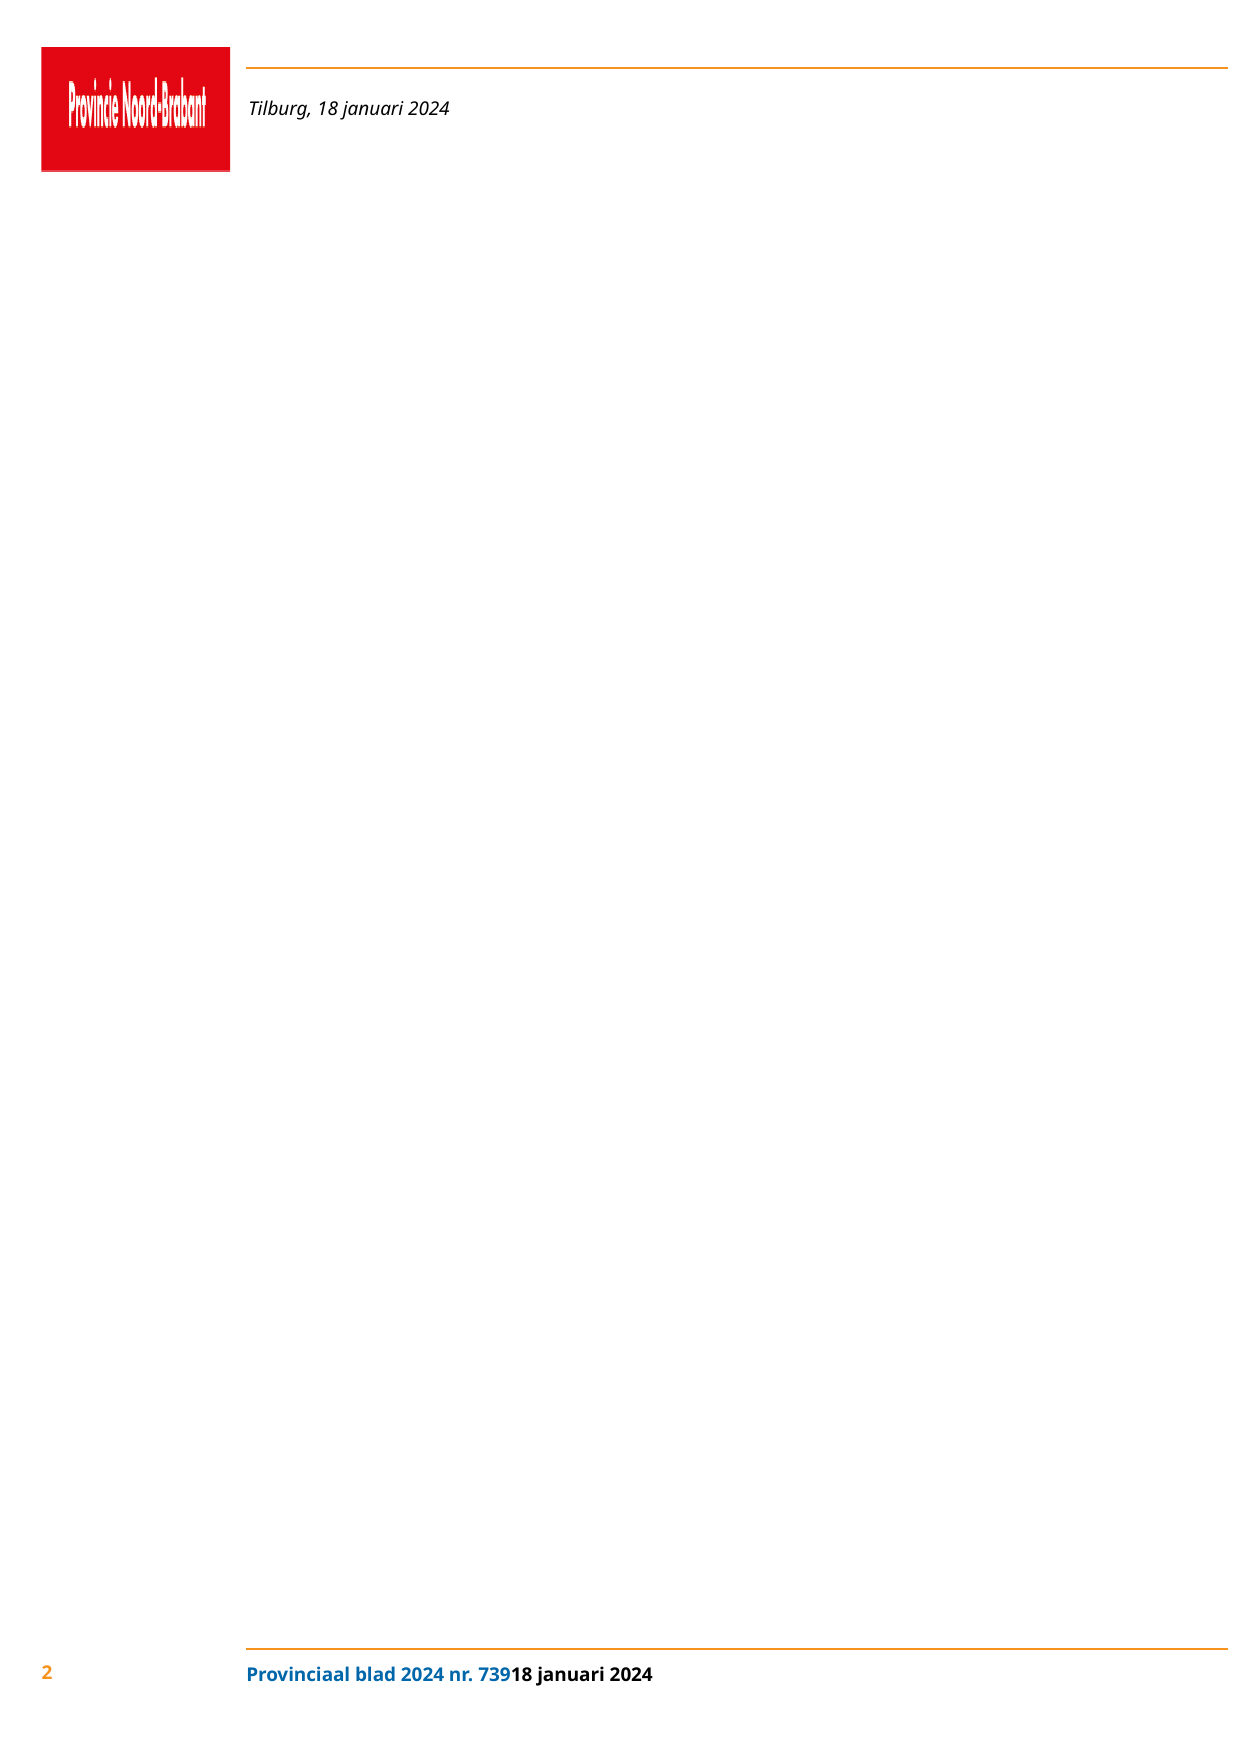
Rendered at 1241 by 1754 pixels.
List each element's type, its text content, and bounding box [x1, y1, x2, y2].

picture [41, 47, 231, 172]
text Tilburg, 18 januari 2024 [248, 95, 1152, 121]
